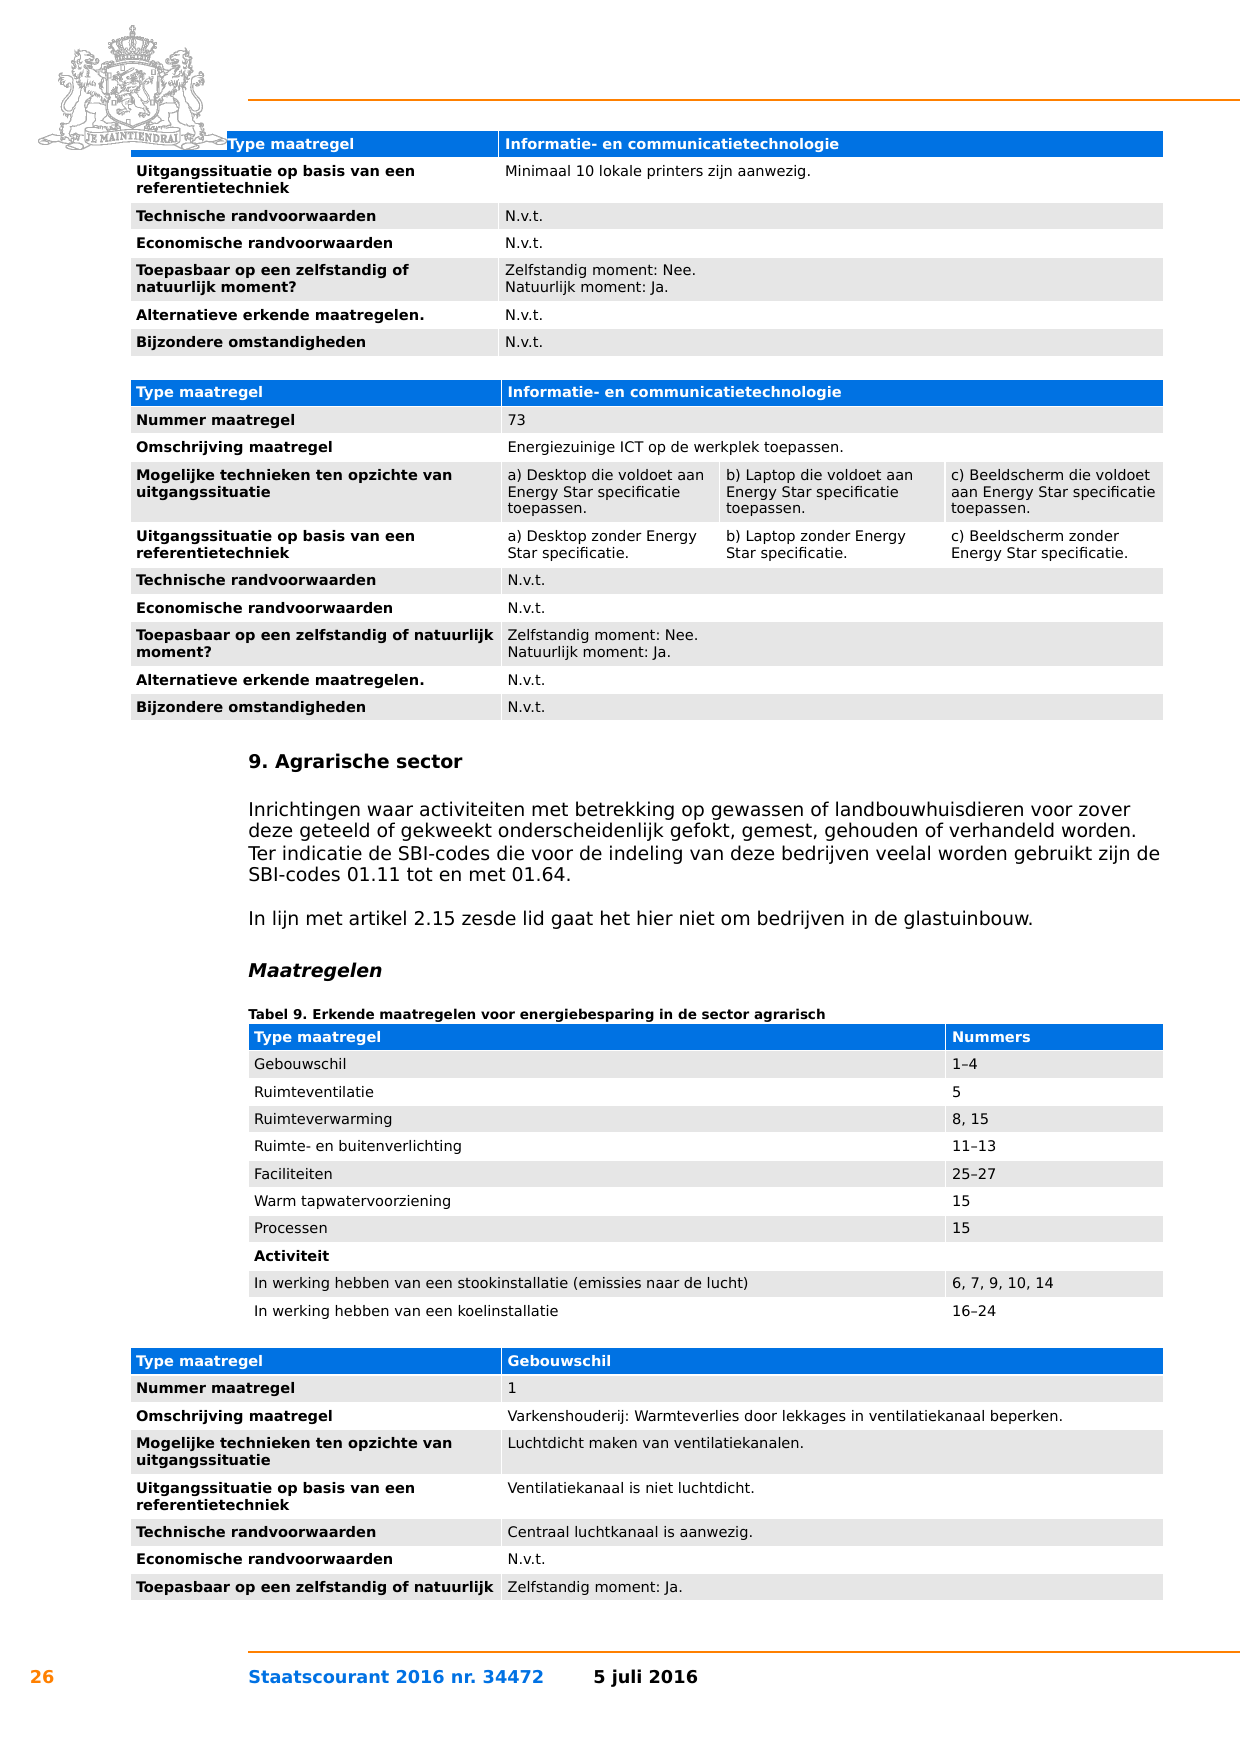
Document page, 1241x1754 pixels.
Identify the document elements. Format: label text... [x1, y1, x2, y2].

table_cell 16–24 [946, 1298, 1163, 1324]
table_cell N.v.t. [502, 595, 1163, 621]
table_cell Faciliteiten [249, 1161, 945, 1187]
text Inrichtingen waar activiteiten met betrekking op gewassen of landbouwhuisdieren voor zover deze geteeld of gekweekt onderscheidenlijk gefokt, gemest, gehouden of verhandeld worden. Ter indicatie de SBI-codes die voor de indeling van deze bedrijven veelal worden gebruikt zijn de SBI-codes 01.11 tot en met 01.64. [248, 798, 1163, 886]
subtitle 9. Agrarische sector [248, 751, 1163, 773]
table_cell Economische randvoorwaarden [131, 1547, 501, 1573]
table_cell a) Desktop zonder Energy Star specificatie. [502, 523, 719, 566]
table_cell N.v.t. [499, 203, 1163, 229]
table_cell Toepasbaar op een zelfstandig of natuurlijk moment? [131, 622, 501, 666]
table_cell Alternatieve erkende maatregelen. [131, 667, 501, 693]
table_cell Economische randvoorwaarden [131, 230, 498, 256]
table_cell Economische randvoorwaarden [131, 595, 501, 621]
table_cell Nummers [946, 1024, 1163, 1050]
table_cell Zelfstandig moment: Ja. [502, 1574, 1163, 1600]
table_cell Nummer maatregel [131, 407, 501, 433]
table_cell 6, 7, 9, 10, 14 [946, 1271, 1163, 1297]
table_cell Mogelijke technieken ten opzichte van uitgangssituatie [131, 462, 501, 522]
table_cell 73 [502, 407, 1163, 433]
table_cell 25–27 [946, 1161, 1163, 1187]
table_cell [946, 1243, 1163, 1269]
table_cell Toepasbaar op een zelfstandig of natuurlijk [131, 1574, 501, 1600]
table_cell In werking hebben van een stookinstallatie (emissies naar de lucht) [249, 1271, 945, 1297]
table_cell Uitgangssituatie op basis van een referentietechniek [131, 1475, 501, 1518]
table_cell Gebouwschil [249, 1051, 945, 1078]
table_cell 11–13 [946, 1134, 1163, 1160]
table_header Type maatregel [131, 131, 498, 157]
table_cell 8, 15 [946, 1106, 1163, 1132]
table_cell Luchtdicht maken van ventilatiekanalen. [502, 1430, 1163, 1474]
table_cell Uitgangssituatie op basis van een referentietechniek [131, 158, 498, 202]
table_cell Zelfstandig moment: Nee. Natuurlijk moment: Ja. [499, 258, 1163, 301]
table_cell c) Beeldscherm die voldoet aan Energy Star specificatie toepassen. [946, 462, 1163, 522]
table_header Tabel 9. Erkende maatregelen voor energiebesparing in de sector agrarisch [248, 1007, 1163, 1023]
table_cell Ruimte- en buitenverlichting [249, 1134, 945, 1160]
table_cell Ruimteverwarming [249, 1106, 945, 1132]
table_cell Centraal luchtkanaal is aanwezig. [502, 1519, 1163, 1546]
table_header Type maatregel [131, 1348, 501, 1374]
table_cell Uitgangssituatie op basis van een referentietechniek [131, 523, 501, 566]
table_cell Type maatregel [249, 1024, 945, 1050]
table_header Informatie- en communicatietechnologie [502, 380, 1163, 406]
table_cell 5 [946, 1079, 1163, 1105]
table_cell Technische randvoorwaarden [131, 568, 501, 594]
table_cell Ventilatiekanaal is niet luchtdicht. [502, 1475, 1163, 1518]
text In lijn met artikel 2.15 zesde lid gaat het hier niet om bedrijven in de glastuinbouw. [248, 908, 1163, 930]
table_cell 1–4 [946, 1051, 1163, 1078]
table_cell N.v.t. [502, 667, 1163, 693]
table_cell Ruimteventilatie [249, 1079, 945, 1105]
table_cell Bijzondere omstandigheden [131, 694, 501, 720]
table_cell Technische randvoorwaarden [131, 203, 498, 229]
table_cell N.v.t. [502, 1547, 1163, 1573]
table_cell Alternatieve erkende maatregelen. [131, 302, 498, 328]
table_cell Activiteit [249, 1243, 945, 1269]
table_cell 1 [502, 1376, 1163, 1402]
table_cell Minimaal 10 lokale printers zijn aanwezig. [499, 158, 1163, 202]
table_cell Energiezuinige ICT op de werkplek toepassen. [502, 434, 1163, 461]
table_cell N.v.t. [499, 302, 1163, 328]
table_cell Omschrijving maatregel [131, 434, 501, 461]
table_cell N.v.t. [499, 329, 1163, 356]
table_cell N.v.t. [502, 568, 1163, 594]
table_cell Technische randvoorwaarden [131, 1519, 501, 1546]
table_cell N.v.t. [502, 694, 1163, 720]
table_cell In werking hebben van een koelinstallatie [249, 1298, 945, 1324]
subtitle Maatregelen [248, 960, 1163, 982]
table_cell c) Beeldscherm zonder Energy Star specificatie. [946, 523, 1163, 566]
table_cell Processen [249, 1216, 945, 1242]
table_cell Nummer maatregel [131, 1376, 501, 1402]
table_cell b) Laptop zonder Energy Star specificatie. [720, 523, 944, 566]
table_cell Mogelijke technieken ten opzichte van uitgangssituatie [131, 1430, 501, 1474]
table_header Informatie- en communicatietechnologie [499, 131, 1163, 157]
table_header Gebouwschil [502, 1348, 1163, 1374]
table_cell N.v.t. [499, 230, 1163, 256]
table_cell a) Desktop die voldoet aan Energy Star specificatie toepassen. [502, 462, 719, 522]
table_cell Warm tapwatervoorziening [249, 1188, 945, 1215]
table_cell Toepasbaar op een zelfstandig of natuurlijk moment? [131, 258, 498, 301]
table_cell Varkenshouderij: Warmteverlies door lekkages in ventilatiekanaal beperken. [502, 1403, 1163, 1429]
table_cell 15 [946, 1216, 1163, 1242]
picture [38, 25, 227, 150]
table_cell Bijzondere omstandigheden [131, 329, 498, 356]
table_cell b) Laptop die voldoet aan Energy Star specificatie toepassen. [720, 462, 944, 522]
table_cell Omschrijving maatregel [131, 1403, 501, 1429]
table_header Type maatregel [131, 380, 501, 406]
table_cell 15 [946, 1188, 1163, 1215]
table_cell Zelfstandig moment: Nee. Natuurlijk moment: Ja. [502, 622, 1163, 666]
